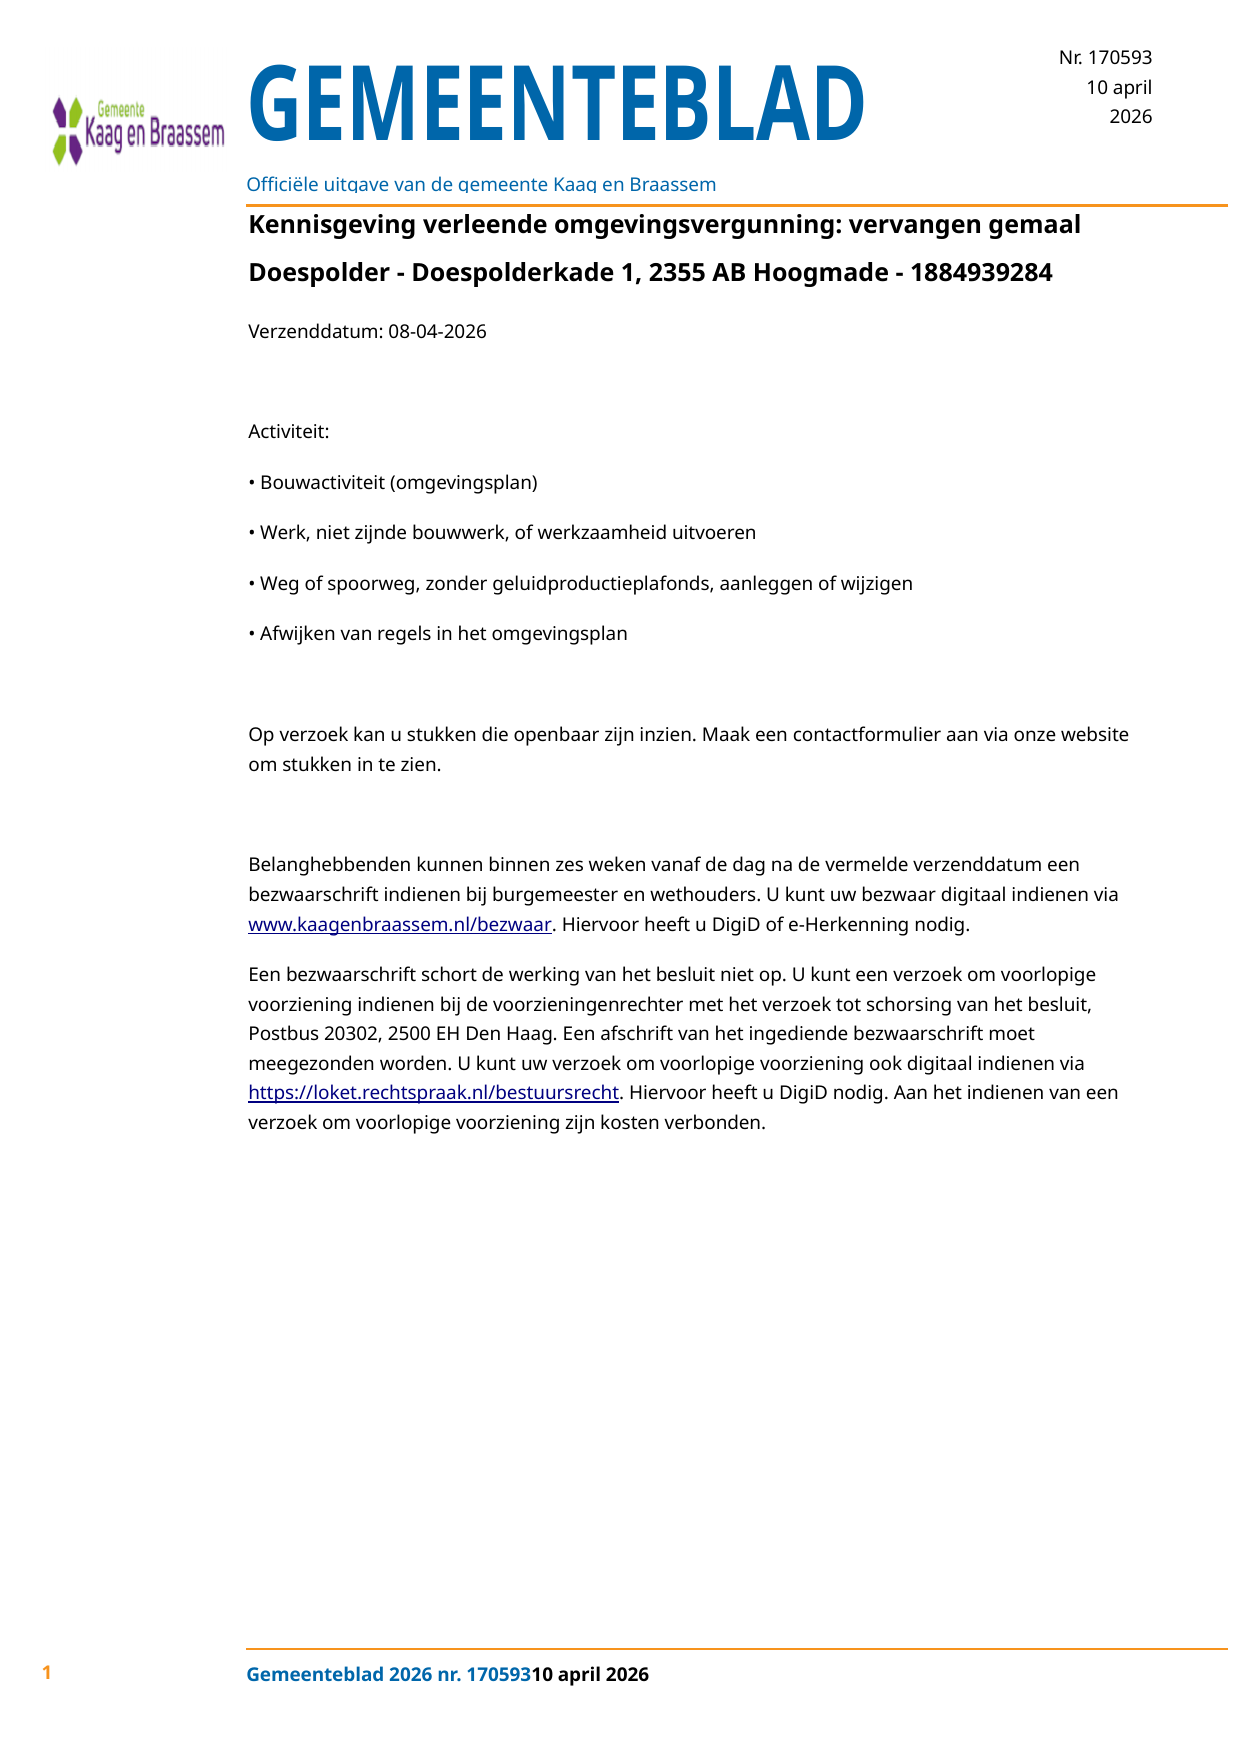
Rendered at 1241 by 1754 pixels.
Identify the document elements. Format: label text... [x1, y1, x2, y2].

text Activiteit: [248, 419, 1152, 444]
text • Bouwactiviteit (omgevingsplan) [248, 469, 1152, 495]
text Een bezwaarschrift schort de werking van het besluit niet op. U kunt een verzoek om voorlopige voorziening indienen bij de voorzieningenrechter met het verzoek tot schorsing van het besluit, Postbus 20302, 2500 EH Den Haag. Een afschrift van het ingediende bezwaarschrift moet meegezonden worden. U kunt uw verzoek om voorlopige voorziening ook digitaal indienen via https://loket.rechtspraak.nl/bestuursrecht. Hiervoor heeft u DigiD nodig. Aan het indienen van een verzoek om voorlopige voorziening zijn kosten verbonden. [248, 961, 1152, 1135]
text Verzenddatum: 08-04-2026 [248, 318, 1152, 344]
text Op verzoek kan u stukken die openbaar zijn inzien. Maak een contactformulier aan via onze website om stukken in te zien. [248, 721, 1152, 777]
text Belanghebbenden kunnen binnen zes weken vanaf de dag na de vermelde verzenddatum een bezwaarschrift indienen bij burgemeester en wethouders. U kunt uw bezwaar digitaal indienen via www.kaagenbraassem.nl/bezwaar. Hiervoor heeft u DigiD of e-Herkenning nodig. [248, 852, 1152, 937]
text • Weg of spoorweg, zonder geluidproductieplafonds, aanleggen of wijzigen [248, 570, 1152, 596]
text • Werk, niet zijnde bouwwerk, of werkzaamheid uitvoeren [248, 519, 1152, 545]
text Kennisgeving verleende omgevingsvergunning: vervangen gemaal Doespolder - Doespolderkade 1, 2355 AB Hoogmade - 1884939284 [248, 207, 1152, 288]
text • Afwijken van regels in het omgevingsplan [248, 620, 1152, 646]
picture [41, 47, 231, 172]
